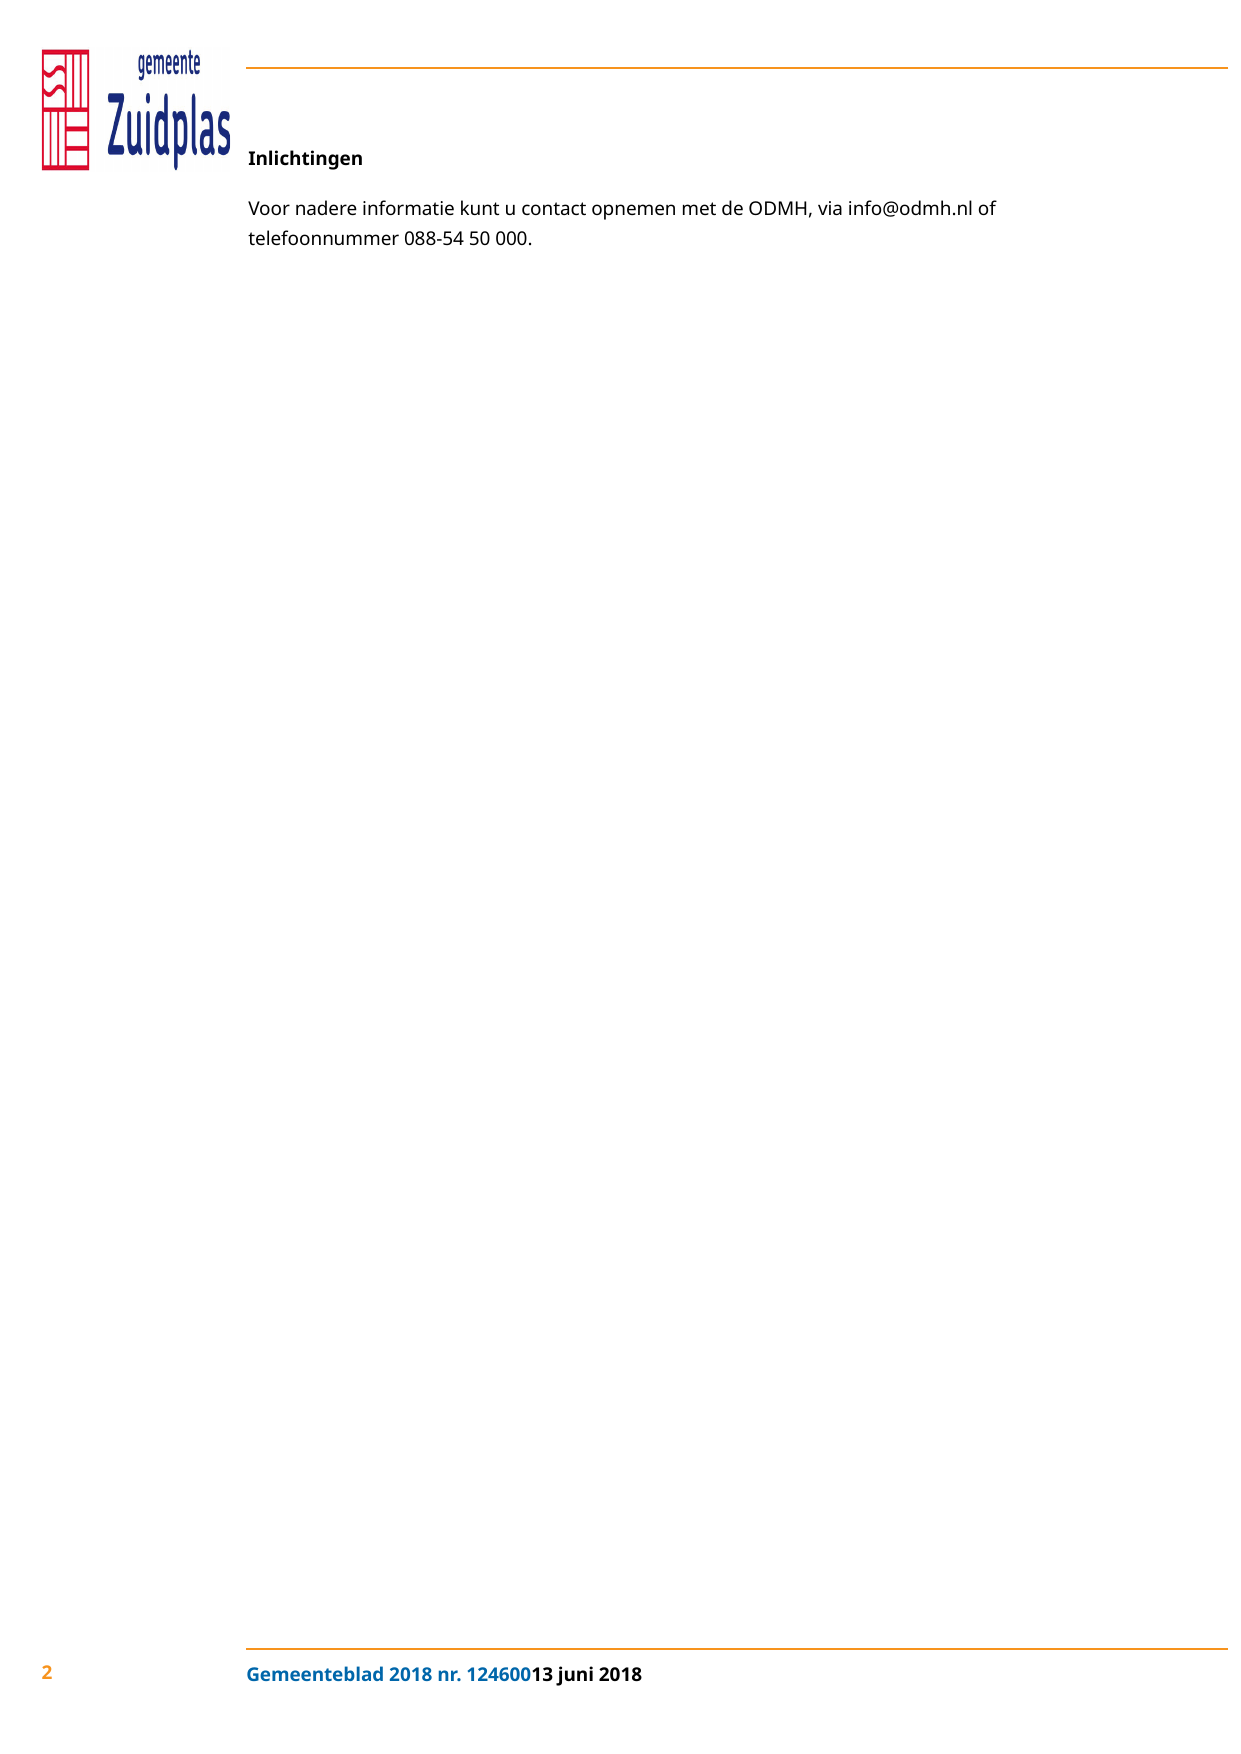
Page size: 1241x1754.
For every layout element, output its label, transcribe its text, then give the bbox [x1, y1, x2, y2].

picture [41, 47, 231, 172]
text Inlichtingen [248, 145, 1152, 171]
text Voor nadere informatie kunt u contact opnemen met de ODMH, via info@odmh.nl of telefoonnummer 088-54 50 000. [248, 196, 1152, 251]
